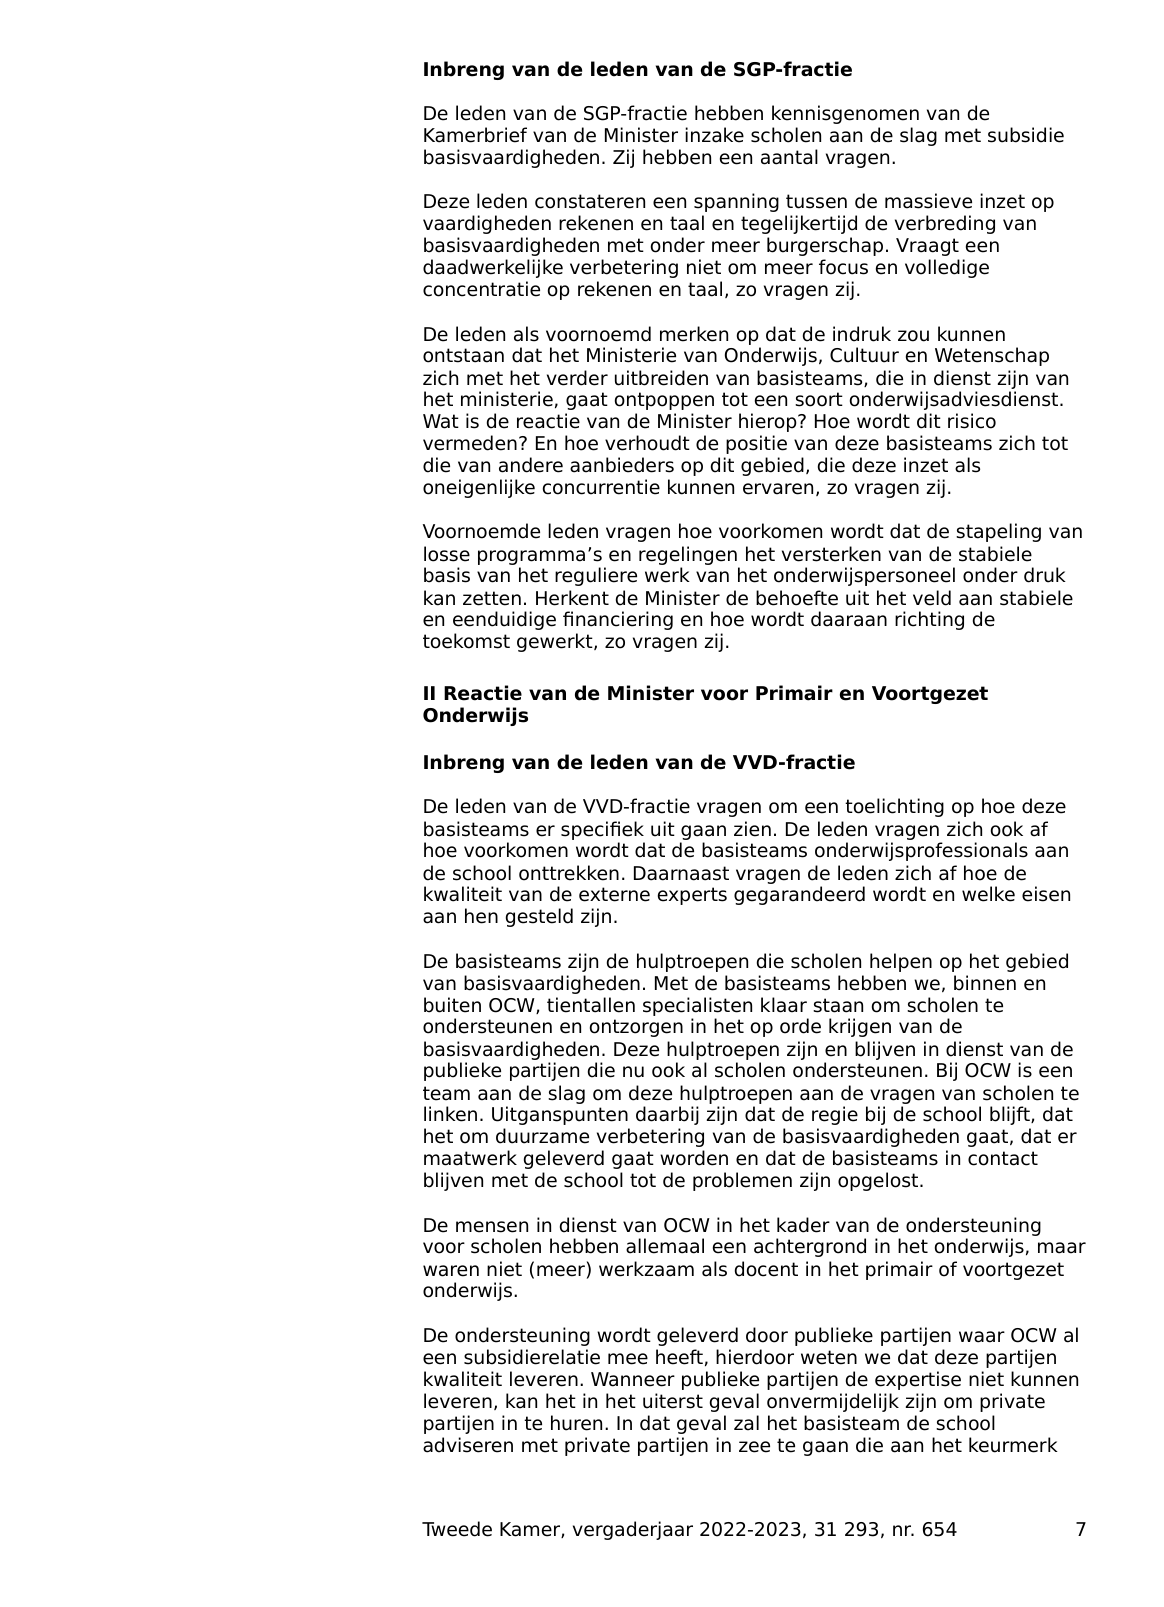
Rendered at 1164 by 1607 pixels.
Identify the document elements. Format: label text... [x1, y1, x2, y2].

subtitle Inbreng van de leden van de SGP-fractie [422, 59, 1087, 81]
text De ondersteuning wordt geleverd door publieke partijen waar OCW al een subsidierelatie mee heeft, hierdoor weten we dat deze partijen kwaliteit leveren. Wanneer publieke partijen de expertise niet kunnen leveren, kan het in het uiterst geval onvermijdelijk zijn om private partijen in te huren. In dat geval zal het basisteam de school adviseren met private partijen in zee te gaan die aan het keurmerk [422, 1324, 1087, 1456]
text De leden van de SGP-fractie hebben kennisgenomen van de Kamerbrief van de Minister inzake scholen aan de slag met subsidie basisvaardigheden. Zij hebben een aantal vragen. [422, 103, 1087, 169]
text Voornoemde leden vragen hoe voorkomen wordt dat de stapeling van losse programma’s en regelingen het versterken van de stabiele basis van het reguliere werk van het onderwijspersoneel onder druk kan zetten. Herkent de Minister de behoefte uit het veld aan stabiele en eenduidige financiering en hoe wordt daaraan richting de toekomst gewerkt, zo vragen zij. [422, 521, 1087, 653]
text De leden van de VVD-fractie vragen om een toelichting op hoe deze basisteams er specifiek uit gaan zien. De leden vragen zich ook af hoe voorkomen wordt dat de basisteams onderwijsprofessionals aan de school onttrekken. Daarnaast vragen de leden zich af hoe de kwaliteit van de externe experts gegarandeerd wordt en welke eisen aan hen gesteld zijn. [422, 796, 1087, 928]
text De basisteams zijn de hulptroepen die scholen helpen op het gebied van basisvaardigheden. Met de basisteams hebben we, binnen en buiten OCW, tientallen specialisten klaar staan om scholen te ondersteunen en ontzorgen in het op orde krijgen van de basisvaardigheden. Deze hulptroepen zijn en blijven in dienst van de publieke partijen die nu ook al scholen ondersteunen. Bij OCW is een team aan de slag om deze hulptroepen aan de vragen van scholen te linken. Uitganspunten daarbij zijn dat de regie bij de school blijft, dat het om duurzame verbetering van de basisvaardigheden gaat, dat er maatwerk geleverd gaat worden en dat de basisteams in contact blijven met de school tot de problemen zijn opgelost. [422, 951, 1087, 1192]
text Deze leden constateren een spanning tussen de massieve inzet op vaardigheden rekenen en taal en tegelijkertijd de verbreding van basisvaardigheden met onder meer burgerschap. Vraagt een daadwerkelijke verbetering niet om meer focus en volledige concentratie op rekenen en taal, zo vragen zij. [422, 191, 1087, 301]
subtitle Inbreng van de leden van de VVD-fractie [422, 752, 1087, 774]
text De leden als voornoemd merken op dat de indruk zou kunnen ontstaan dat het Ministerie van Onderwijs, Cultuur en Wetenschap zich met het verder uitbreiden van basisteams, die in dienst zijn van het ministerie, gaat ontpoppen tot een soort onderwijsadviesdienst. Wat is de reactie van de Minister hierop? Hoe wordt dit risico vermeden? En hoe verhoudt de positie van deze basisteams zich tot die van andere aanbieders op dit gebied, die deze inzet als oneigenlijke concurrentie kunnen ervaren, zo vragen zij. [422, 323, 1087, 499]
subtitle II Reactie van de Minister voor Primair en Voortgezet Onderwijs [422, 683, 1087, 727]
text De mensen in dienst van OCW in het kader van de ondersteuning voor scholen hebben allemaal een achtergrond in het onderwijs, maar waren niet (meer) werkzaam als docent in het primair of voortgezet onderwijs. [422, 1214, 1087, 1302]
